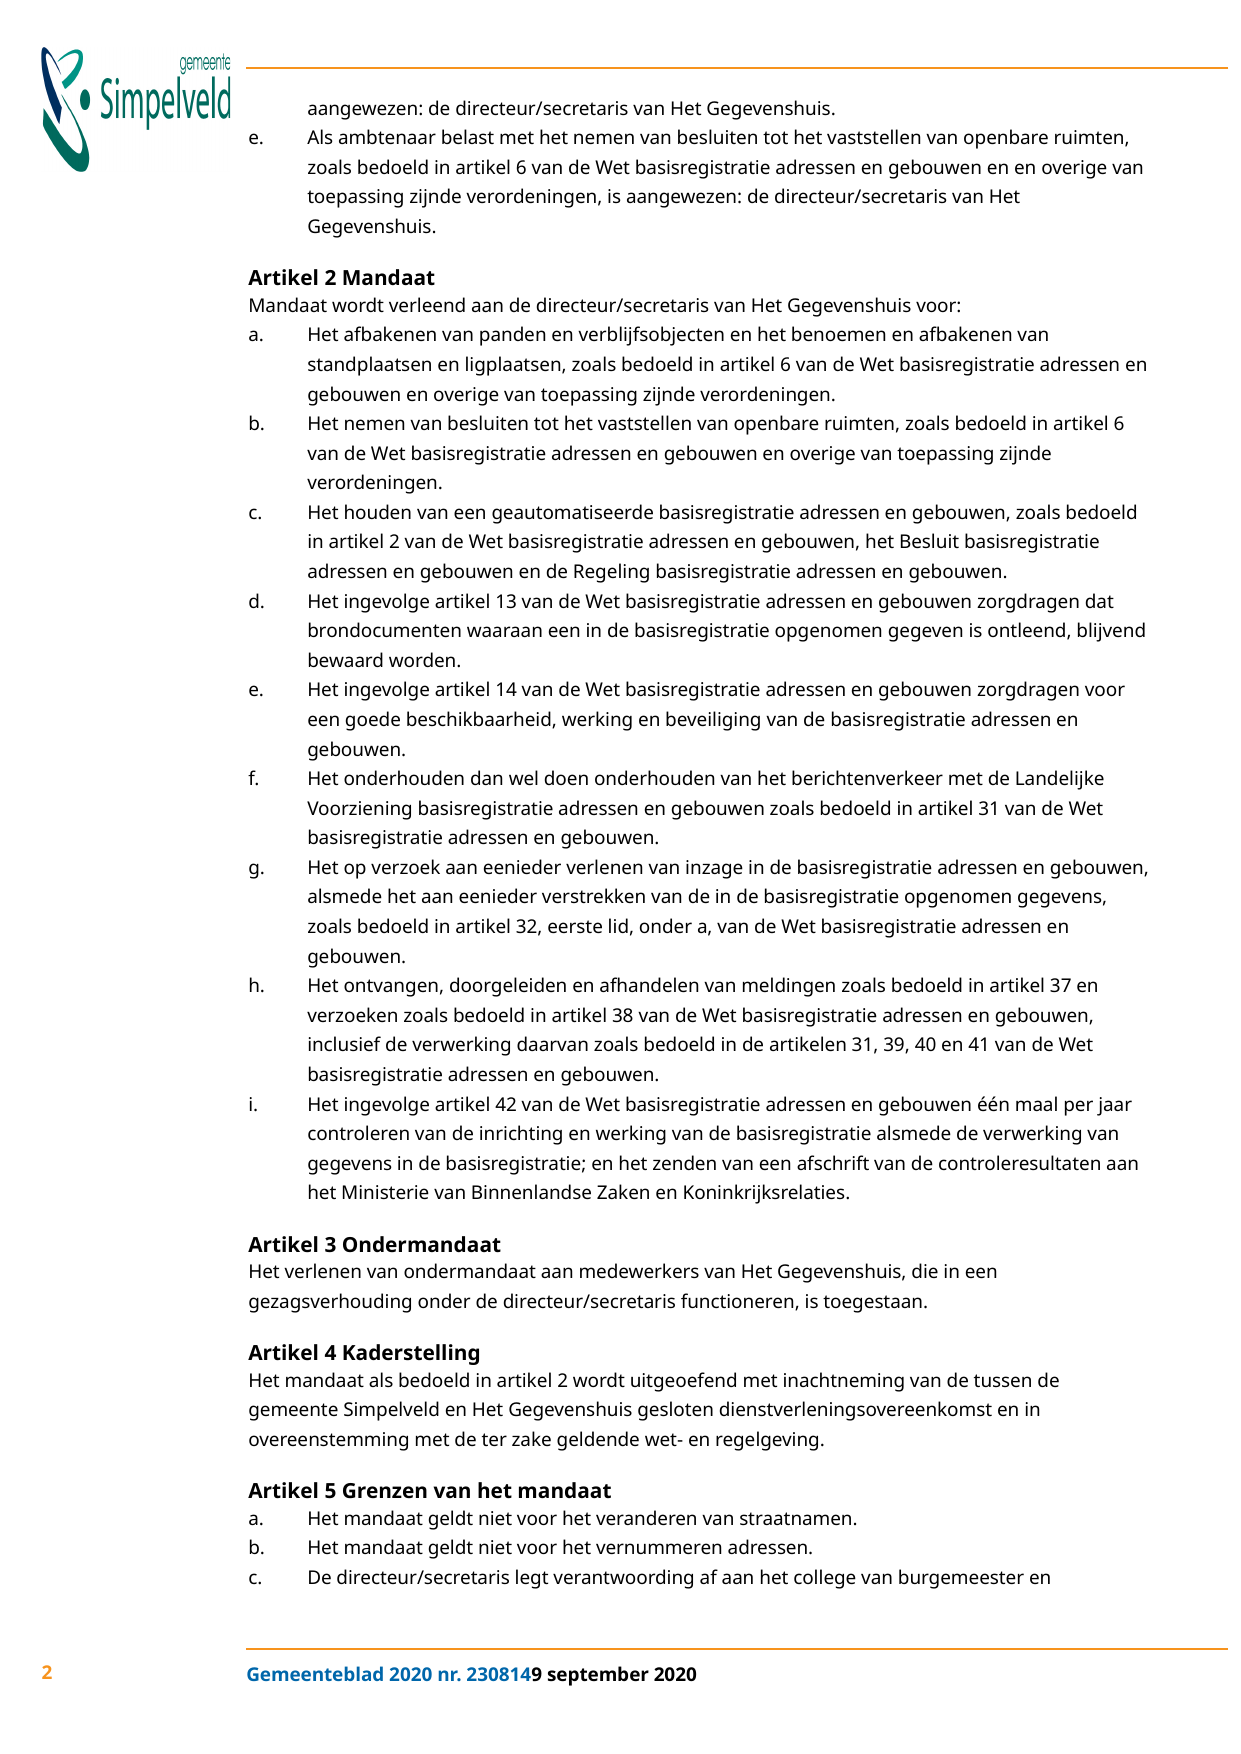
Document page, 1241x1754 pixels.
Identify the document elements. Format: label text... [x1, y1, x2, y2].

text Artikel 2 Mandaat [248, 263, 1152, 292]
list Als ambtenaar belast met het nemen van besluiten tot het vaststellen van openbare ruimten, zoals bedoeld in artikel 6 van de Wet basisregistratie adressen en gebouwen en en overige van toepassing zijnde verordeningen, is aangewezen: de directeur/secretaris van Het Gegevenshuis. [248, 124, 1152, 239]
text Artikel 4 Kaderstelling [248, 1338, 1152, 1367]
list aangewezen: de directeur/secretaris van Het Gegevenshuis. [248, 95, 1152, 121]
list Het ingevolge artikel 13 van de Wet basisregistratie adressen en gebouwen zorgdragen dat brondocumenten waaraan een in de basisregistratie opgenomen gegeven is ontleend, blijvend bewaard worden. [248, 588, 1152, 673]
list Het afbakenen van panden en verblijfsobjecten en het benoemen en afbakenen van standplaatsen en ligplaatsen, zoals bedoeld in artikel 6 van de Wet basisregistratie adressen en gebouwen en overige van toepassing zijnde verordeningen. [248, 322, 1152, 406]
picture [41, 47, 231, 172]
list Het mandaat geldt niet voor het veranderen van straatnamen. [248, 1505, 1152, 1531]
list Het ingevolge artikel 14 van de Wet basisregistratie adressen en gebouwen zorgdragen voor een goede beschikbaarheid, werking en beveiliging van de basisregistratie adressen en gebouwen. [248, 677, 1152, 761]
text Het mandaat als bedoeld in artikel 2 wordt uitgeoefend met inachtneming van de tussen de gemeente Simpelveld en Het Gegevenshuis gesloten dienstverleningsovereenkomst en in overeenstemming met de ter zake geldende wet- en regelgeving. [248, 1367, 1152, 1452]
list Het mandaat geldt niet voor het vernummeren adressen. [248, 1534, 1152, 1560]
text Artikel 5 Grenzen van het mandaat [248, 1476, 1152, 1505]
list Het op verzoek aan eenieder verlenen van inzage in de basisregistratie adressen en gebouwen, alsmede het aan eenieder verstrekken van de in de basisregistratie opgenomen gegevens, zoals bedoeld in artikel 32, eerste lid, onder a, van de Wet basisregistratie adressen en gebouwen. [248, 854, 1152, 968]
list Het onderhouden dan wel doen onderhouden van het berichtenverkeer met de Landelijke Voorziening basisregistratie adressen en gebouwen zoals bedoeld in artikel 31 van de Wet basisregistratie adressen en gebouwen. [248, 765, 1152, 850]
list Het nemen van besluiten tot het vaststellen van openbare ruimten, zoals bedoeld in artikel 6 van de Wet basisregistratie adressen en gebouwen en overige van toepassing zijnde verordeningen. [248, 410, 1152, 495]
list Het ingevolge artikel 42 van de Wet basisregistratie adressen en gebouwen één maal per jaar controleren van de inrichting en werking van de basisregistratie alsmede de verwerking van gegevens in de basisregistratie; en het zenden van een afschrift van de controleresultaten aan het Ministerie van Binnenlandse Zaken en Koninkrijksrelaties. [248, 1091, 1152, 1205]
list Het houden van een geautomatiseerde basisregistratie adressen en gebouwen, zoals bedoeld in artikel 2 van de Wet basisregistratie adressen en gebouwen, het Besluit basisregistratie adressen en gebouwen en de Regeling basisregistratie adressen en gebouwen. [248, 499, 1152, 584]
text Het verlenen van ondermandaat aan medewerkers van Het Gegevenshuis, die in een gezagsverhouding onder de directeur/secretaris functioneren, is toegestaan. [248, 1258, 1152, 1314]
text Artikel 3 Ondermandaat [248, 1230, 1152, 1258]
list De directeur/secretaris legt verantwoording af aan het college van burgemeester en [248, 1564, 1152, 1590]
text Mandaat wordt verleend aan de directeur/secretaris van Het Gegevenshuis voor: [248, 292, 1152, 318]
list Het ontvangen, doorgeleiden en afhandelen van meldingen zoals bedoeld in artikel 37 en verzoeken zoals bedoeld in artikel 38 van de Wet basisregistratie adressen en gebouwen, inclusief de verwerking daarvan zoals bedoeld in de artikelen 31, 39, 40 en 41 van de Wet basisregistratie adressen en gebouwen. [248, 972, 1152, 1087]
